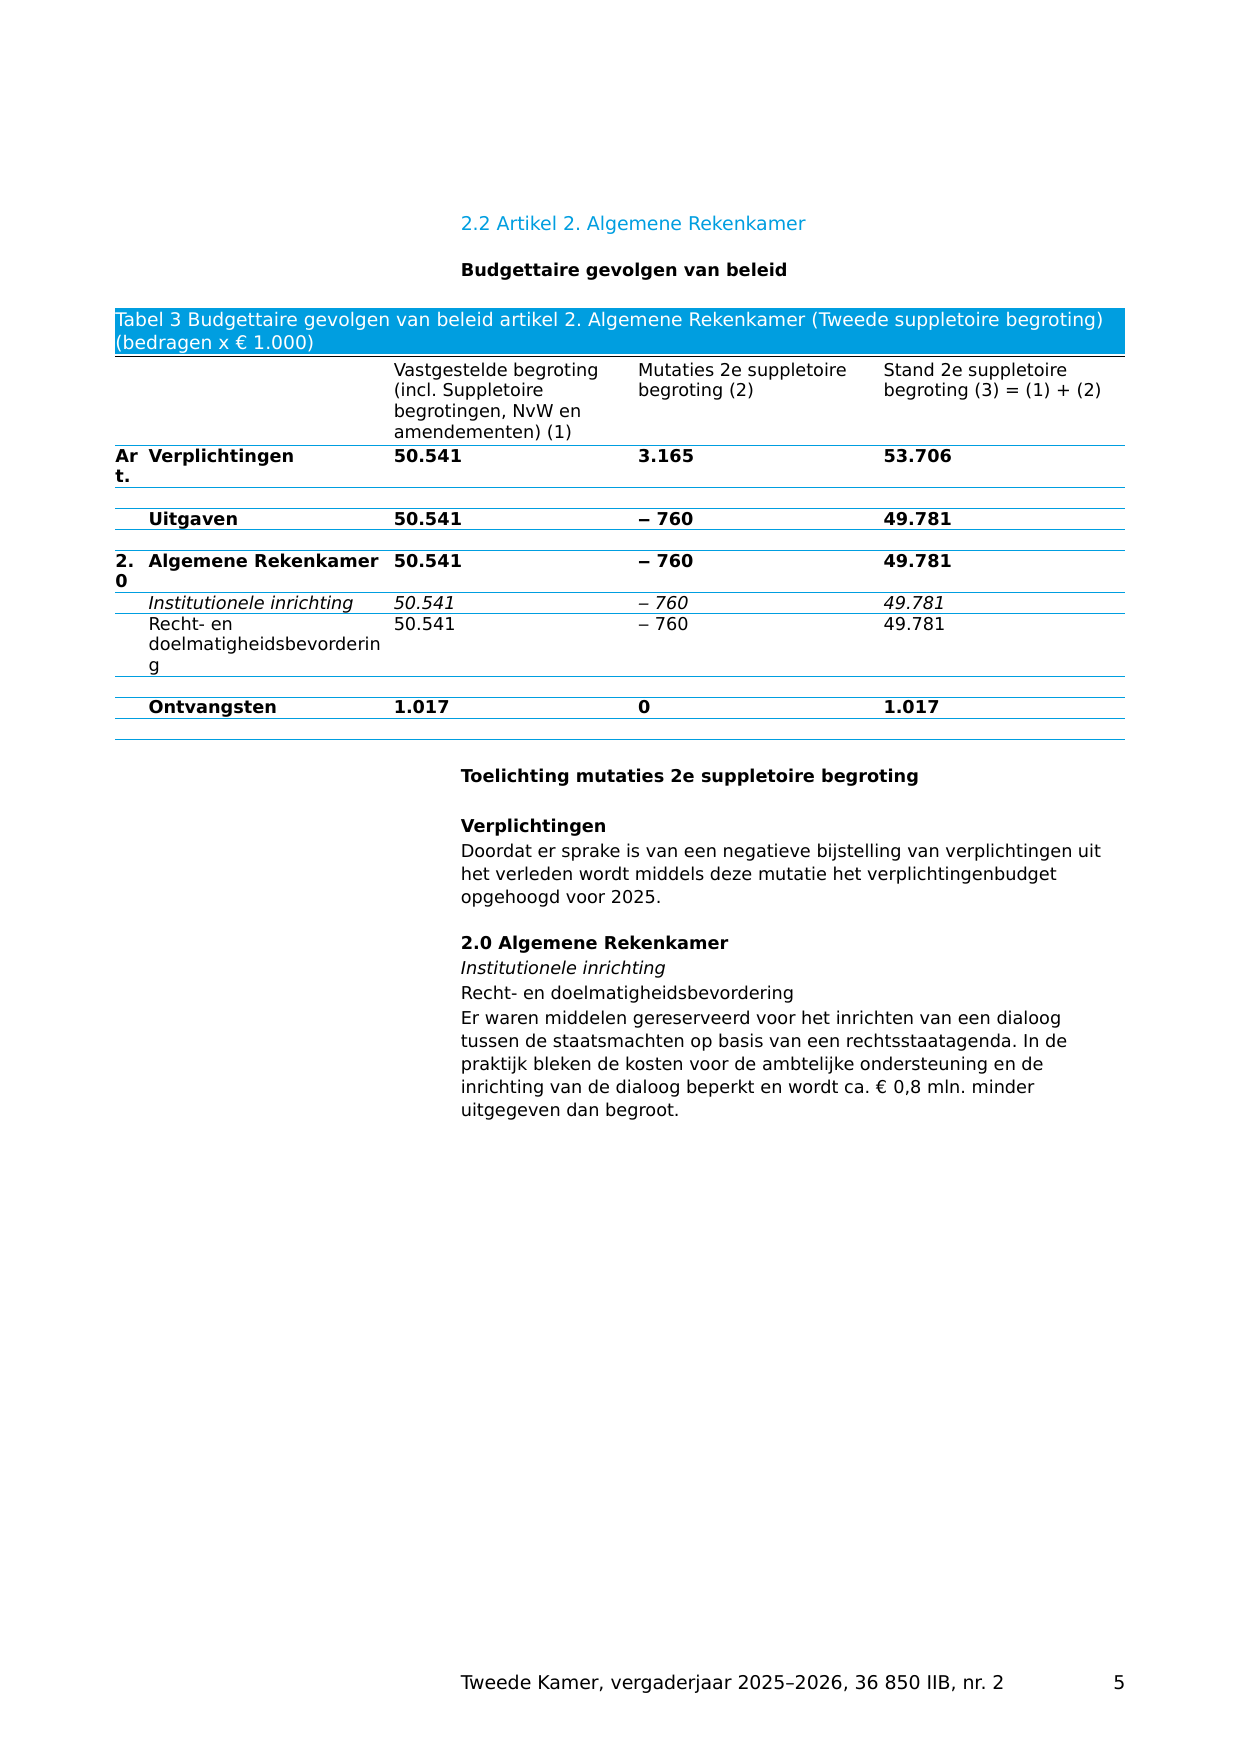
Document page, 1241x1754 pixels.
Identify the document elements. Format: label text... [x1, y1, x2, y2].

text Recht- en doelmatigheidsbevordering [461, 981, 1125, 1004]
table_cell 50.541 [391, 446, 635, 487]
table_cell [115, 509, 145, 529]
table_cell [115, 698, 145, 718]
table_cell ‒ 760 [635, 509, 880, 529]
table_cell Verplichtingen [145, 446, 391, 487]
table_cell [391, 488, 635, 508]
table_cell [145, 719, 391, 739]
table_cell 49.781 [880, 593, 1125, 613]
table_cell 2.0 [115, 551, 145, 592]
table_cell [391, 530, 635, 550]
table_cell Stand 2e suppletoire begroting (3) = (1) + (2) [880, 357, 1125, 445]
text Verplichtingen [461, 814, 1125, 837]
table_cell [145, 357, 391, 445]
table_cell Ontvangsten [145, 698, 391, 718]
table_cell [635, 719, 880, 739]
table_cell 49.781 [880, 551, 1125, 592]
table_cell [880, 488, 1125, 508]
table_cell 49.781 [880, 509, 1125, 529]
title 2.2 Artikel 2. Algemene Rekenkamer [461, 213, 1125, 235]
table_cell 1.017 [880, 698, 1125, 718]
table_cell [115, 530, 145, 550]
table_cell ‒ 760 [635, 593, 880, 613]
table_cell [115, 677, 145, 697]
table_cell [635, 530, 880, 550]
table_cell [880, 719, 1125, 739]
table_cell 50.541 [391, 551, 635, 592]
table_cell [145, 488, 391, 508]
table_cell [145, 677, 391, 697]
table_cell [391, 719, 635, 739]
table_cell 50.541 [391, 509, 635, 529]
table_cell 50.541 [391, 593, 635, 613]
table_cell [635, 488, 880, 508]
table_cell [115, 614, 145, 676]
table_cell [115, 593, 145, 613]
table_cell 50.541 [391, 614, 635, 676]
table_cell Art. [115, 446, 145, 487]
table_cell [115, 357, 145, 445]
table_cell 53.706 [880, 446, 1125, 487]
table_cell [145, 530, 391, 550]
table_cell Algemene Rekenkamer [145, 551, 391, 592]
text Toelichting mutaties 2e suppletoire begroting [461, 764, 1125, 787]
table_cell [880, 677, 1125, 697]
table_cell [115, 488, 145, 508]
table_cell ‒ 760 [635, 551, 880, 592]
table_cell ‒ 760 [635, 614, 880, 676]
table_cell Vastgestelde begroting (incl. Suppletoire begrotingen, NvW en amendementen) (1) [391, 357, 635, 445]
text Institutionele inrichting [461, 956, 1125, 979]
text Budgettaire gevolgen van beleid [461, 258, 1125, 281]
table_cell 0 [635, 698, 880, 718]
table_cell [391, 677, 635, 697]
table_cell 1.017 [391, 698, 635, 718]
table_cell 49.781 [880, 614, 1125, 676]
text Doordat er sprake is van een negatieve bijstelling van verplichtingen uit het verleden wordt middels deze mutatie het verplichtingenbudget opgehoogd voor 2025. [461, 839, 1125, 908]
table_cell 3.165 [635, 446, 880, 487]
table_cell [115, 719, 145, 739]
table_cell Institutionele inrichting [145, 593, 391, 613]
text Er waren middelen gereserveerd voor het inrichten van een dialoog tussen de staatsmachten op basis van een rechtsstaatagenda. In de praktijk bleken de kosten voor de ambtelijke ondersteuning en de inrichting van de dialoog beperkt en wordt ca. € 0,8 mln. minder uitgegeven dan begroot. [461, 1006, 1125, 1121]
table_cell Mutaties 2e suppletoire begroting (2) [635, 357, 880, 445]
table_cell [880, 530, 1125, 550]
table_cell [635, 677, 880, 697]
text 2.0 Algemene Rekenkamer [461, 931, 1125, 954]
table_cell Uitgaven [145, 509, 391, 529]
table_cell Recht- en doelmatigheidsbevordering [145, 614, 391, 676]
